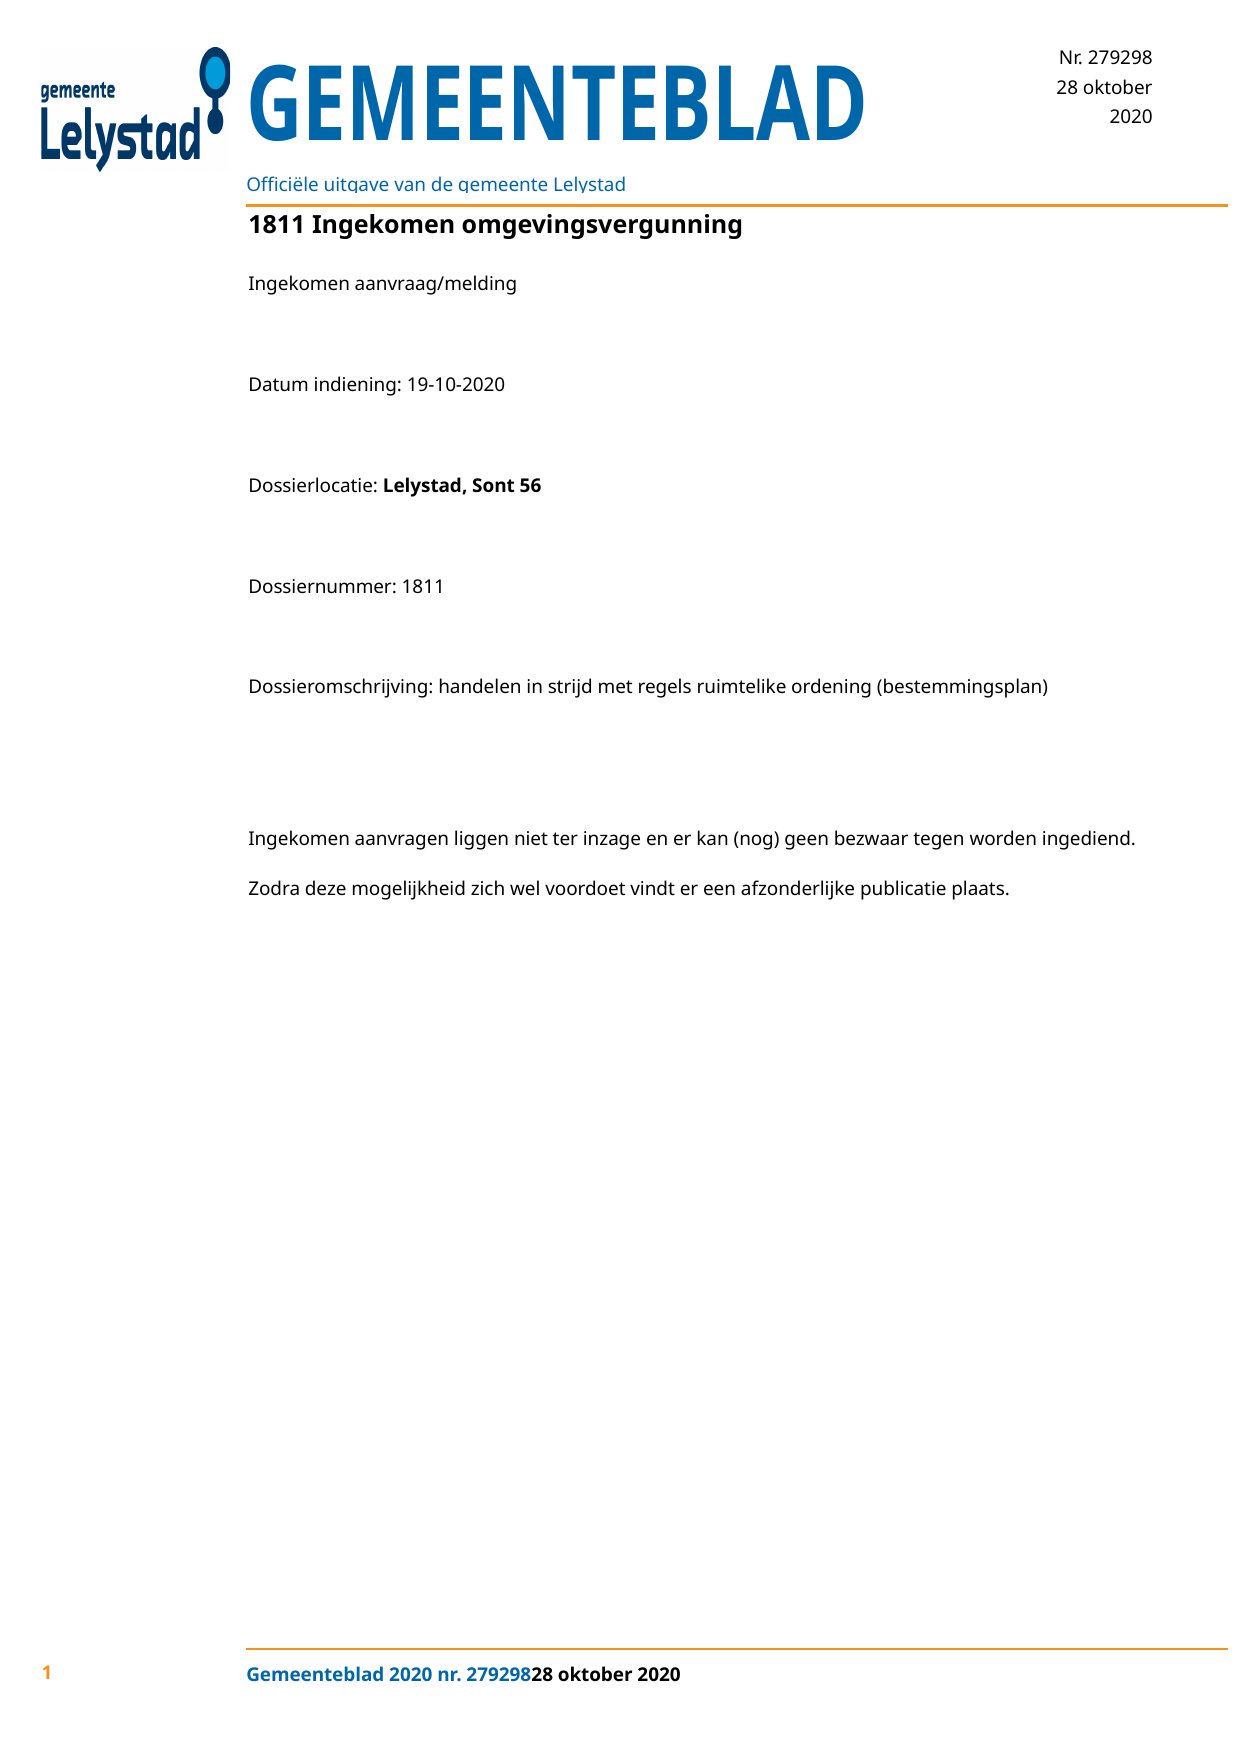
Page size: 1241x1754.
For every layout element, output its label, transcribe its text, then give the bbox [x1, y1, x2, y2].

text Zodra deze mogelijkheid zich wel voordoet vindt er een afzonderlijke publicatie plaats. [248, 875, 1152, 901]
text Datum indiening: 19-10-2020 [248, 371, 1152, 397]
picture [41, 47, 231, 172]
text Dossieromschrijving: handelen in strijd met regels ruimtelike ordening (bestemmingsplan) [248, 674, 1152, 699]
text Dossierlocatie: Lelystad, Sont 56 [248, 472, 1152, 498]
text Ingekomen aanvraag/melding [248, 270, 1152, 296]
text Ingekomen aanvragen liggen niet ter inzage en er kan (nog) geen bezwaar tegen worden ingediend. [248, 825, 1152, 851]
text Dossiernummer: 1811 [248, 573, 1152, 598]
text 1811 Ingekomen omgevingsvergunning [248, 207, 1152, 241]
